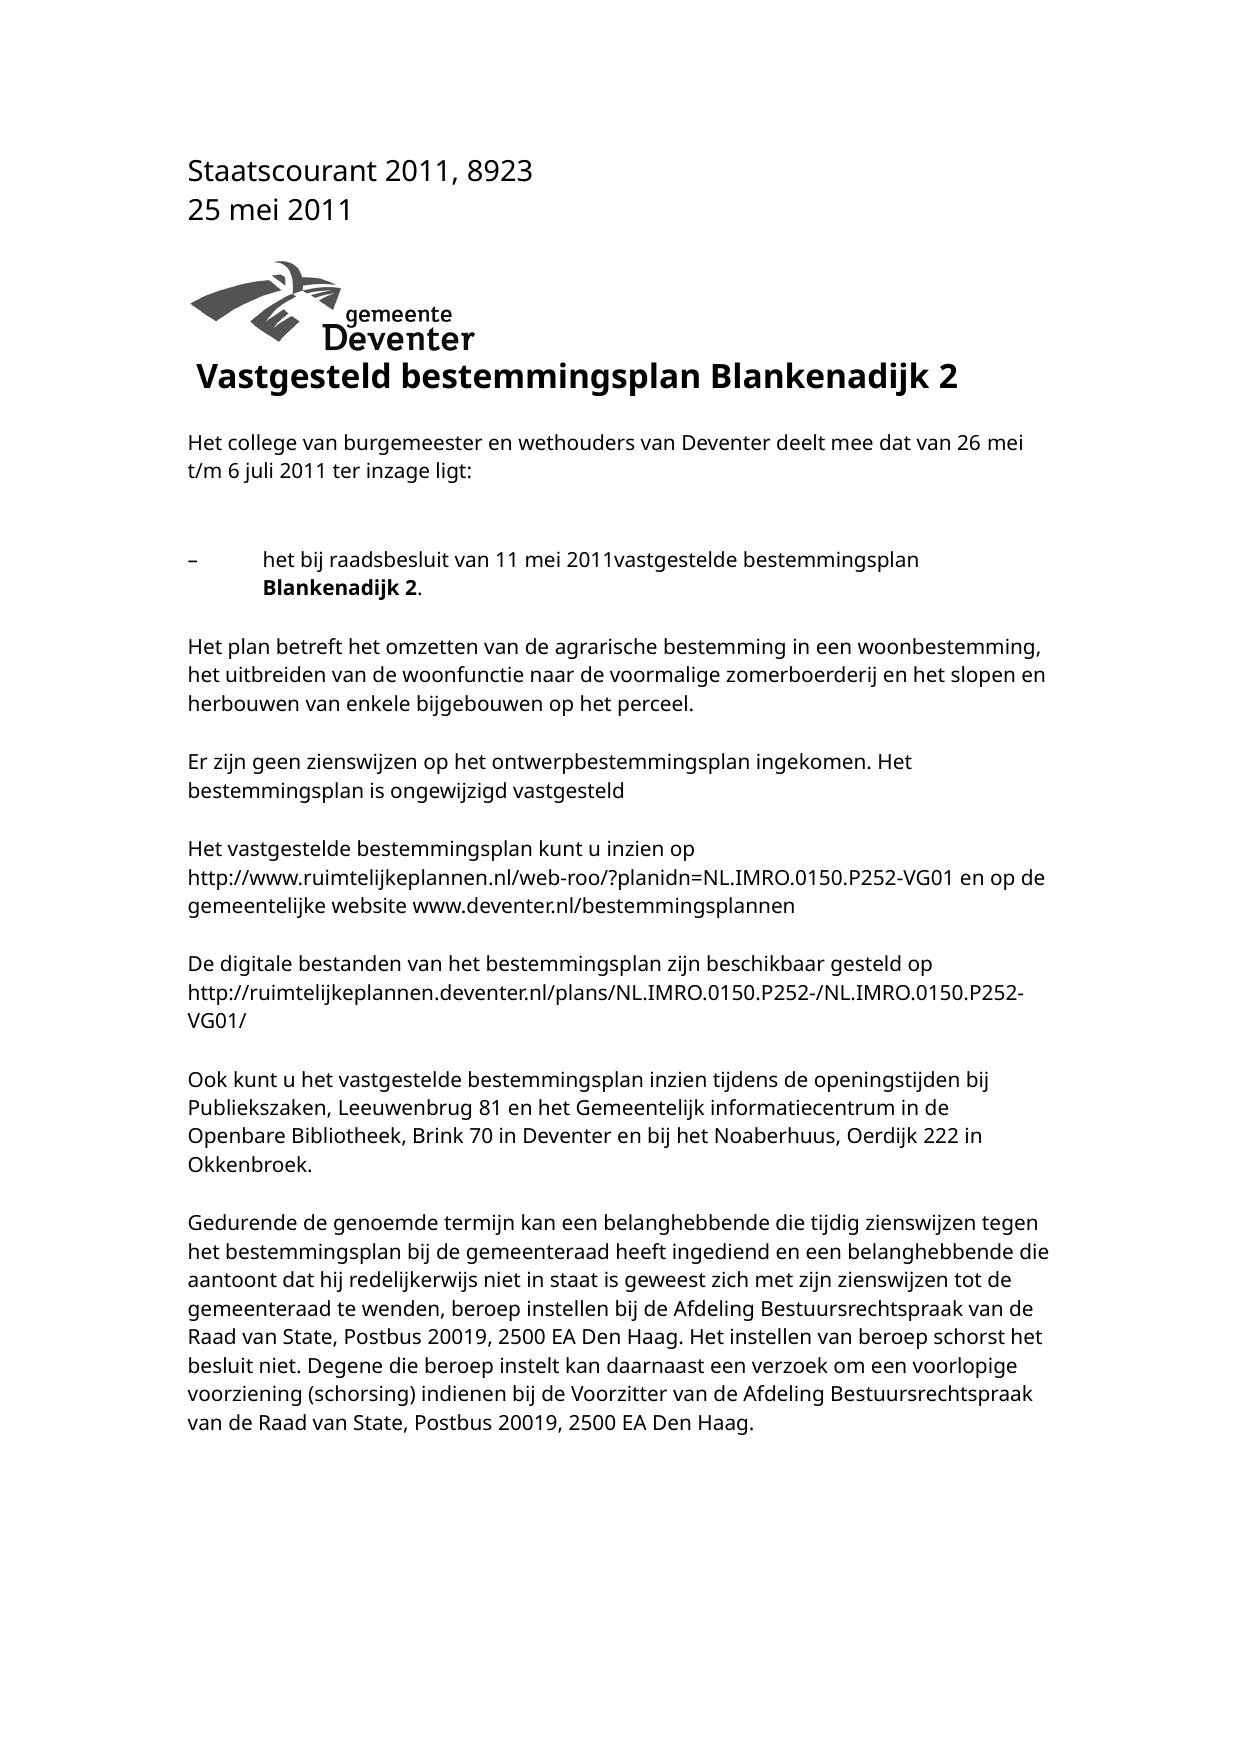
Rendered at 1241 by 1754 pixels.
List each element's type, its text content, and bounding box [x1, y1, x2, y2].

list het bij raadsbesluit van 11 mei 2011vastgestelde bestemmingsplan Blankenadijk 2. [187, 545, 1053, 602]
text Staatscourant 2011, 8923 [187, 150, 1053, 190]
text De digitale bestanden van het bestemmingsplan zijn beschikbaar gesteld op http://ruimtelijkeplannen.deventer.nl/plans/NL.IMRO.0150.P252-/NL.IMRO.0150.P252-VG01/ [187, 949, 1053, 1035]
text 25 mei 2011 [187, 190, 1053, 229]
text Het plan betreft het omzetten van de agrarische bestemming in een woonbestemming, het uitbreiden van de woonfunctie naar de voormalige zomerboerderij en het slopen en herbouwen van enkele bijgebouwen op het perceel. [187, 632, 1053, 717]
picture [187, 258, 477, 353]
text Het vastgestelde bestemmingsplan kunt u inzien op http://www.ruimtelijkeplannen.nl/web-roo/?planidn=NL.IMRO.0150.P252-VG01 en op de gemeentelijke website www.deventer.nl/bestemmingsplannen [187, 834, 1053, 919]
text Er zijn geen zienswijzen op het ontwerpbestemmingsplan ingekomen. Het bestemmingsplan is ongewijzigd vastgesteld [187, 747, 1053, 804]
text Gedurende de genoemde termijn kan een belanghebbende die tijdig zienswijzen tegen het bestemmingsplan bij de gemeenteraad heeft ingediend en een belanghebbende die aantoont dat hij redelijkerwijs niet in staat is geweest zich met zijn zienswijzen tot de gemeenteraad te wenden, beroep instellen bij de Afdeling Bestuursrechtspraak van de Raad van State, Postbus 20019, 2500 EA Den Haag. Het instellen van beroep schorst het besluit niet. Degene die beroep instelt kan daarnaast een verzoek om een voorlopige voorziening (schorsing) indienen bij de Voorzitter van de Afdeling Bestuursrechtspraak van de Raad van State, Postbus 20019, 2500 EA Den Haag. [187, 1208, 1053, 1436]
subtitle Vastgesteld bestemmingsplan Blankenadijk 2 [187, 271, 1053, 398]
text Het college van burgemeester en wethouders van Deventer deelt mee dat van 26 mei t/m 6 juli 2011 ter inzage ligt: [187, 428, 1053, 485]
text Ook kunt u het vastgestelde bestemmingsplan inzien tijdens de openingstijden bij Publiekszaken, Leeuwenbrug 81 en het Gemeentelijk informatiecentrum in de Openbare Bibliotheek, Brink 70 in Deventer en bij het Noaberhuus, Oerdijk 222 in Okkenbroek. [187, 1065, 1053, 1178]
